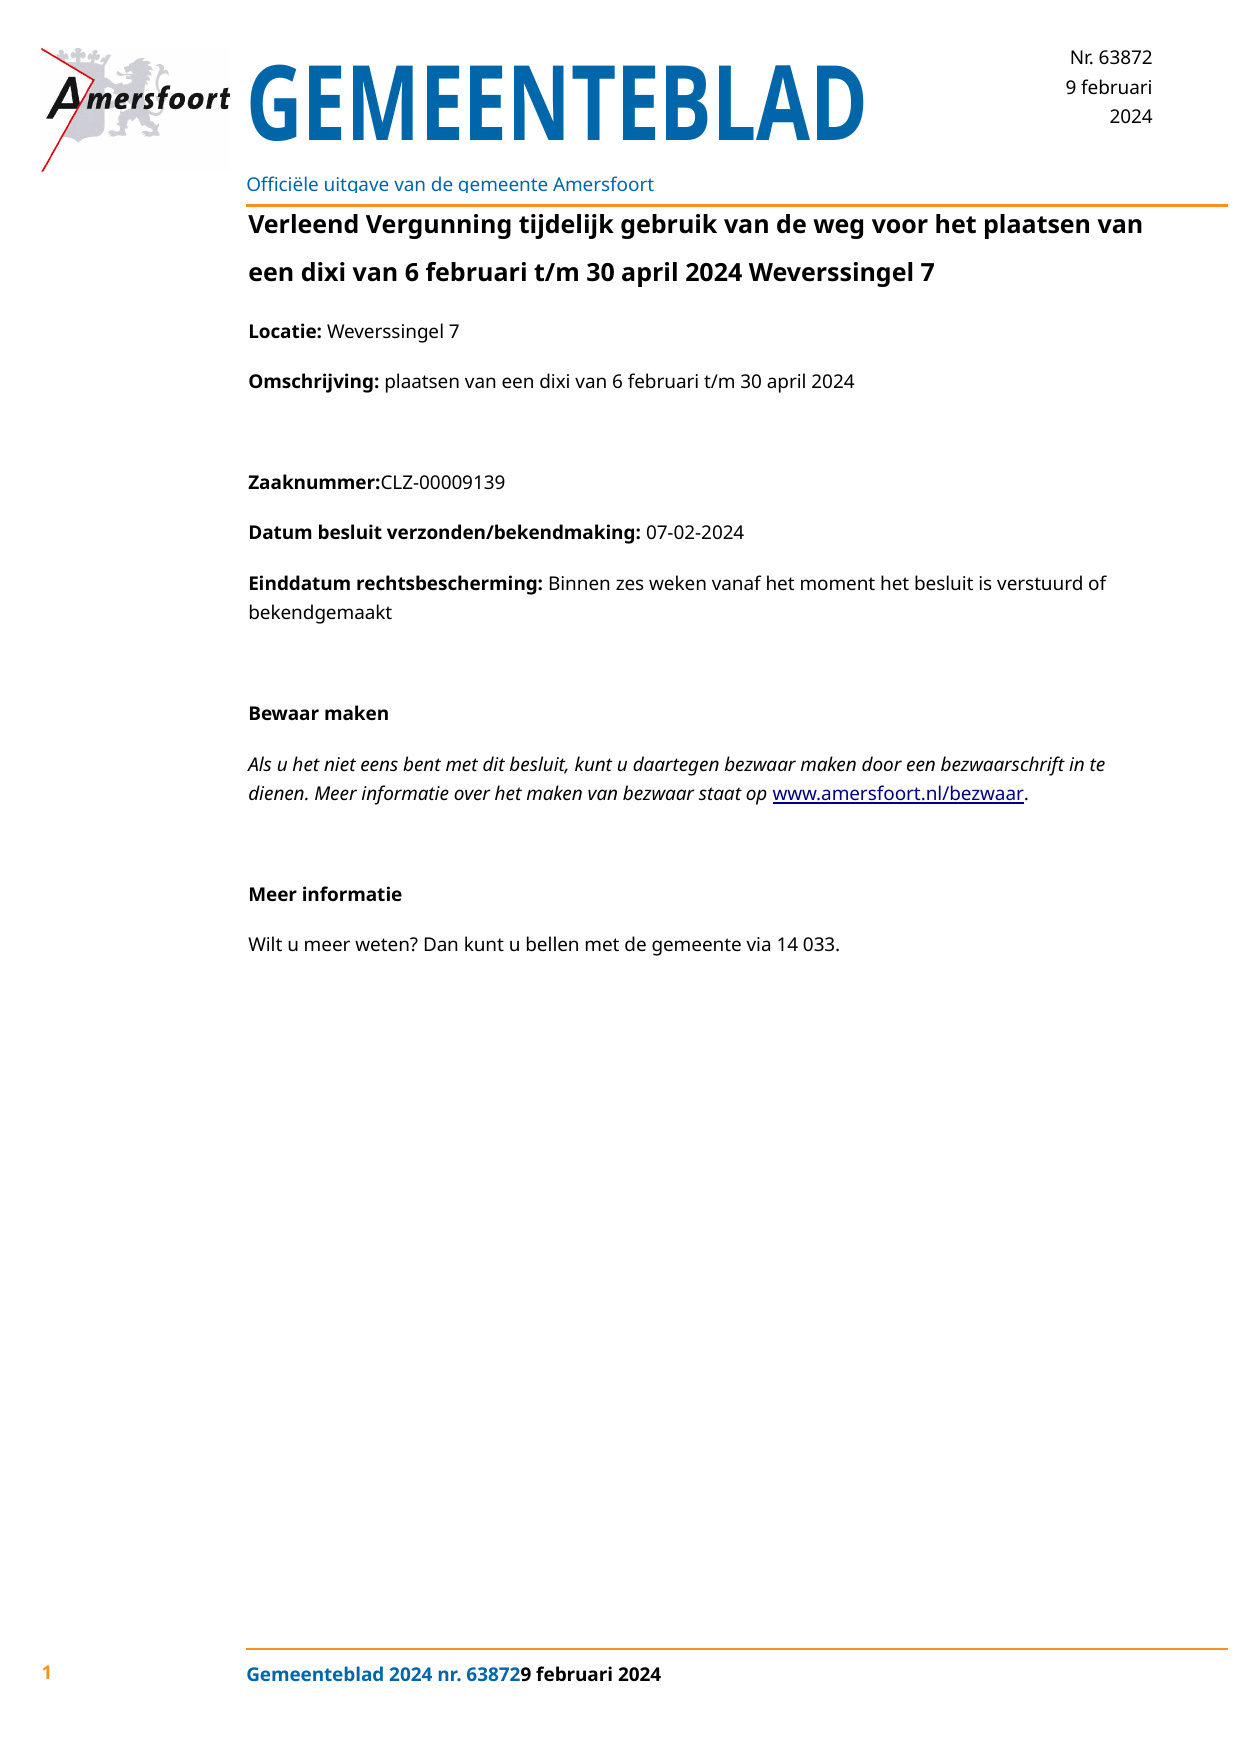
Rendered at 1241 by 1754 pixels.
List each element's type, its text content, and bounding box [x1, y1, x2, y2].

text Bewaar maken [248, 700, 1152, 726]
text Einddatum rechtsbescherming: Binnen zes weken vanaf het moment het besluit is verstuurd of bekendgemaakt [248, 570, 1152, 625]
text Locatie: Weverssingel 7 [248, 318, 1152, 344]
text Zaaknummer:CLZ-00009139 [248, 469, 1152, 495]
text Verleend Vergunning tijdelijk gebruik van de weg voor het plaatsen van een dixi van 6 februari t/m 30 april 2024 Weverssingel 7 [248, 207, 1152, 288]
text Datum besluit verzonden/bekendmaking: 07-02-2024 [248, 519, 1152, 545]
text Wilt u meer weten? Dan kunt u bellen met de gemeente via 14 033. [248, 932, 1152, 957]
text Als u het niet eens bent met dit besluit, kunt u daartegen bezwaar maken door een bezwaarschrift in te dienen. Meer informatie over het maken van bezwaar staat op www.amersfoort.nl/bezwaar. [248, 751, 1152, 806]
picture [41, 47, 231, 172]
text Omschrijving: plaatsen van een dixi van 6 februari t/m 30 april 2024 [248, 368, 1152, 394]
text Meer informatie [248, 881, 1152, 907]
